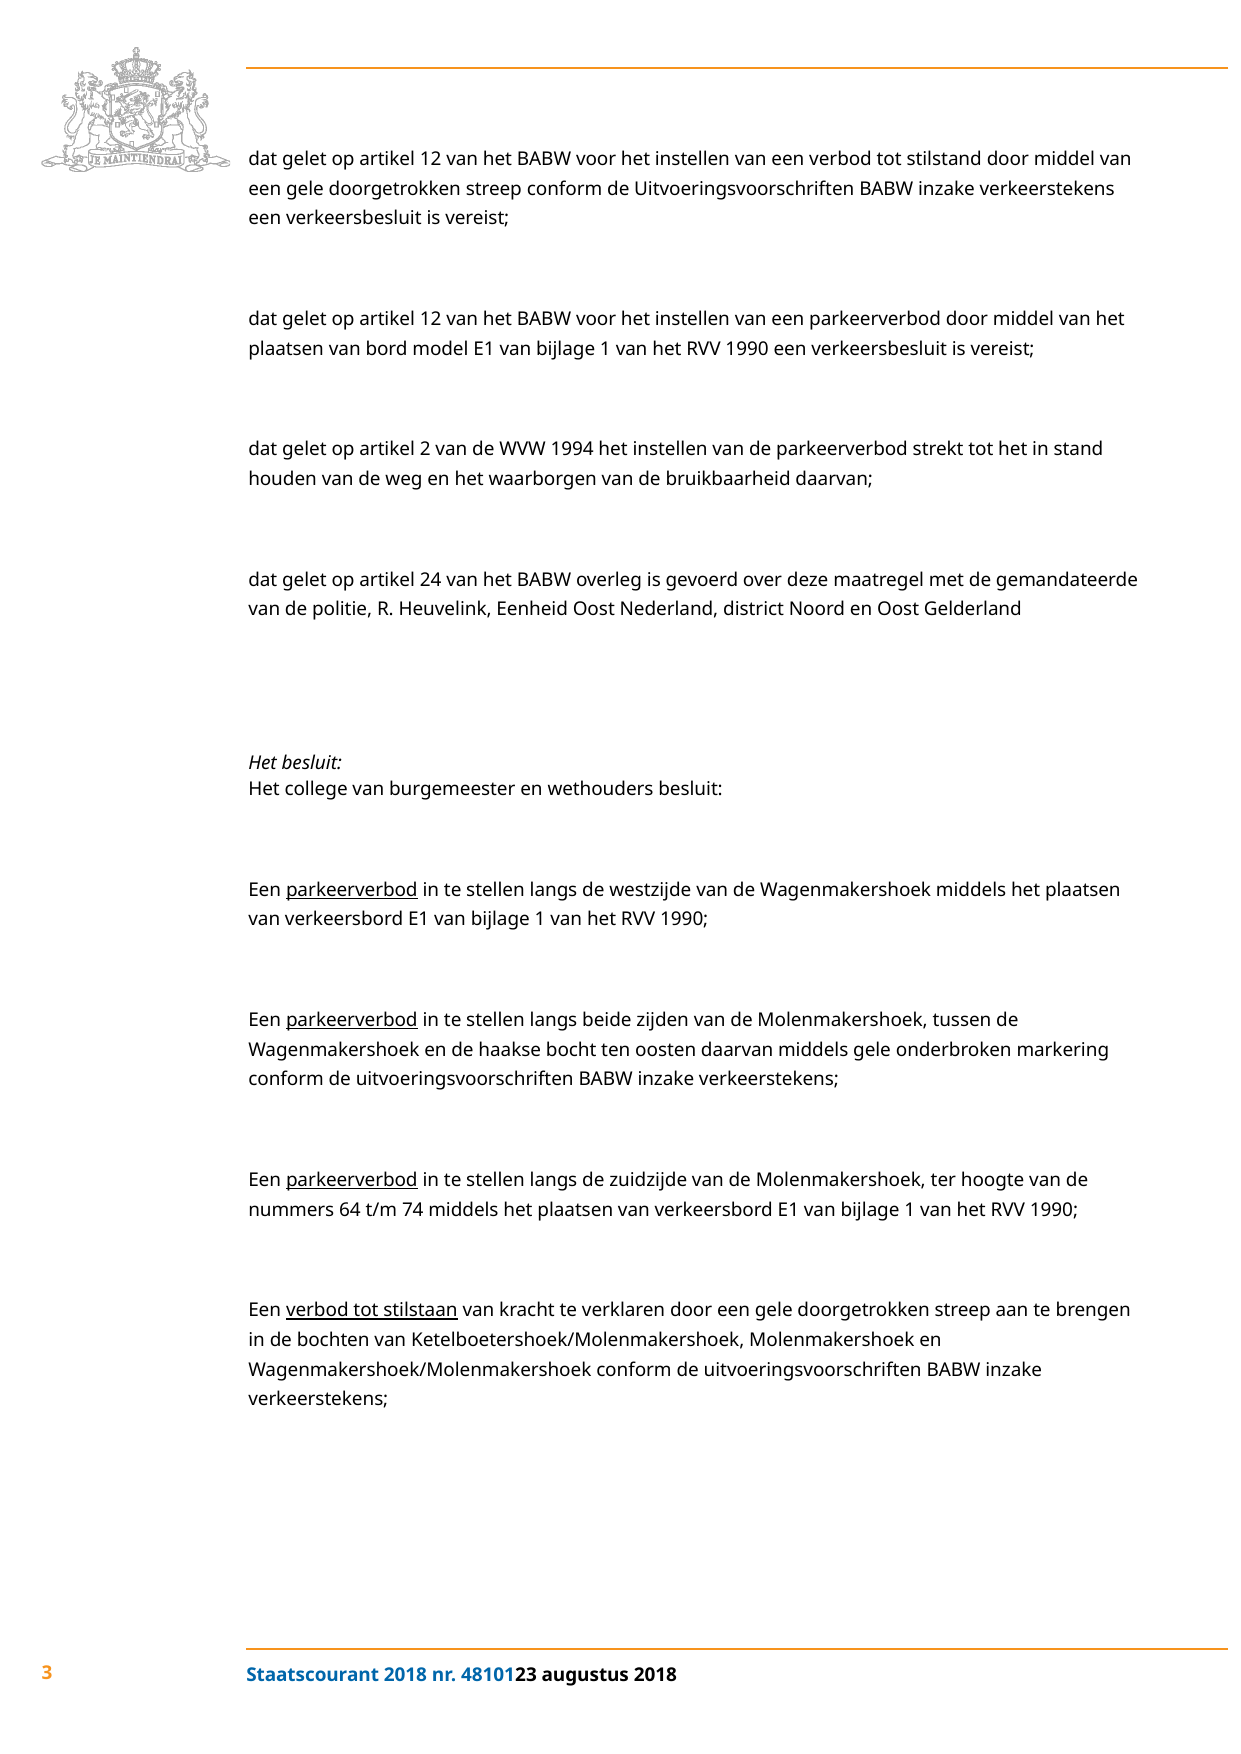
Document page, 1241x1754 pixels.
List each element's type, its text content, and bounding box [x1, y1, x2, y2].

text Het besluit: [248, 749, 1152, 775]
text dat gelet op artikel 2 van de WVW 1994 het instellen van de parkeerverbod strekt tot het in stand houden van de weg en het waarborgen van de bruikbaarheid daarvan; [248, 436, 1152, 491]
text Een parkeerverbod in te stellen langs de westzijde van de Wagenmakershoek middels het plaatsen van verkeersbord E1 van bijlage 1 van het RVV 1990; [248, 876, 1152, 931]
text Een verbod tot stilstaan van kracht te verklaren door een gele doorgetrokken streep aan te brengen in de bochten van Ketelboetershoek/Molenmakershoek, Molenmakershoek en Wagenmakershoek/Molenmakershoek conform de uitvoeringsvoorschriften BABW inzake verkeerstekens; [248, 1297, 1152, 1411]
text dat gelet op artikel 12 van het BABW voor het instellen van een parkeerverbod door middel van het plaatsen van bord model E1 van bijlage 1 van het RVV 1990 een verkeersbesluit is vereist; [248, 305, 1152, 361]
text Een parkeerverbod in te stellen langs de zuidzijde van de Molenmakershoek, ter hoogte van de nummers 64 t/m 74 middels het plaatsen van verkeersbord E1 van bijlage 1 van het RVV 1990; [248, 1166, 1152, 1222]
text dat gelet op artikel 24 van het BABW overleg is gevoerd over deze maatregel met de gemandateerde van de politie, R. Heuvelink, Eenheid Oost Nederland, district Noord en Oost Gelderland [248, 566, 1152, 621]
picture [41, 47, 231, 172]
text dat gelet op artikel 12 van het BABW voor het instellen van een verbod tot stilstand door middel van een gele doorgetrokken streep conform de Uitvoeringsvoorschriften BABW inzake verkeerstekens een verkeersbesluit is vereist; [248, 145, 1152, 230]
text Het college van burgemeester en wethouders besluit: [248, 775, 1152, 801]
text Een parkeerverbod in te stellen langs beide zijden van de Molenmakershoek, tussen de Wagenmakershoek en de haakse bocht ten oosten daarvan middels gele onderbroken markering conform de uitvoeringsvoorschriften BABW inzake verkeerstekens; [248, 1006, 1152, 1091]
